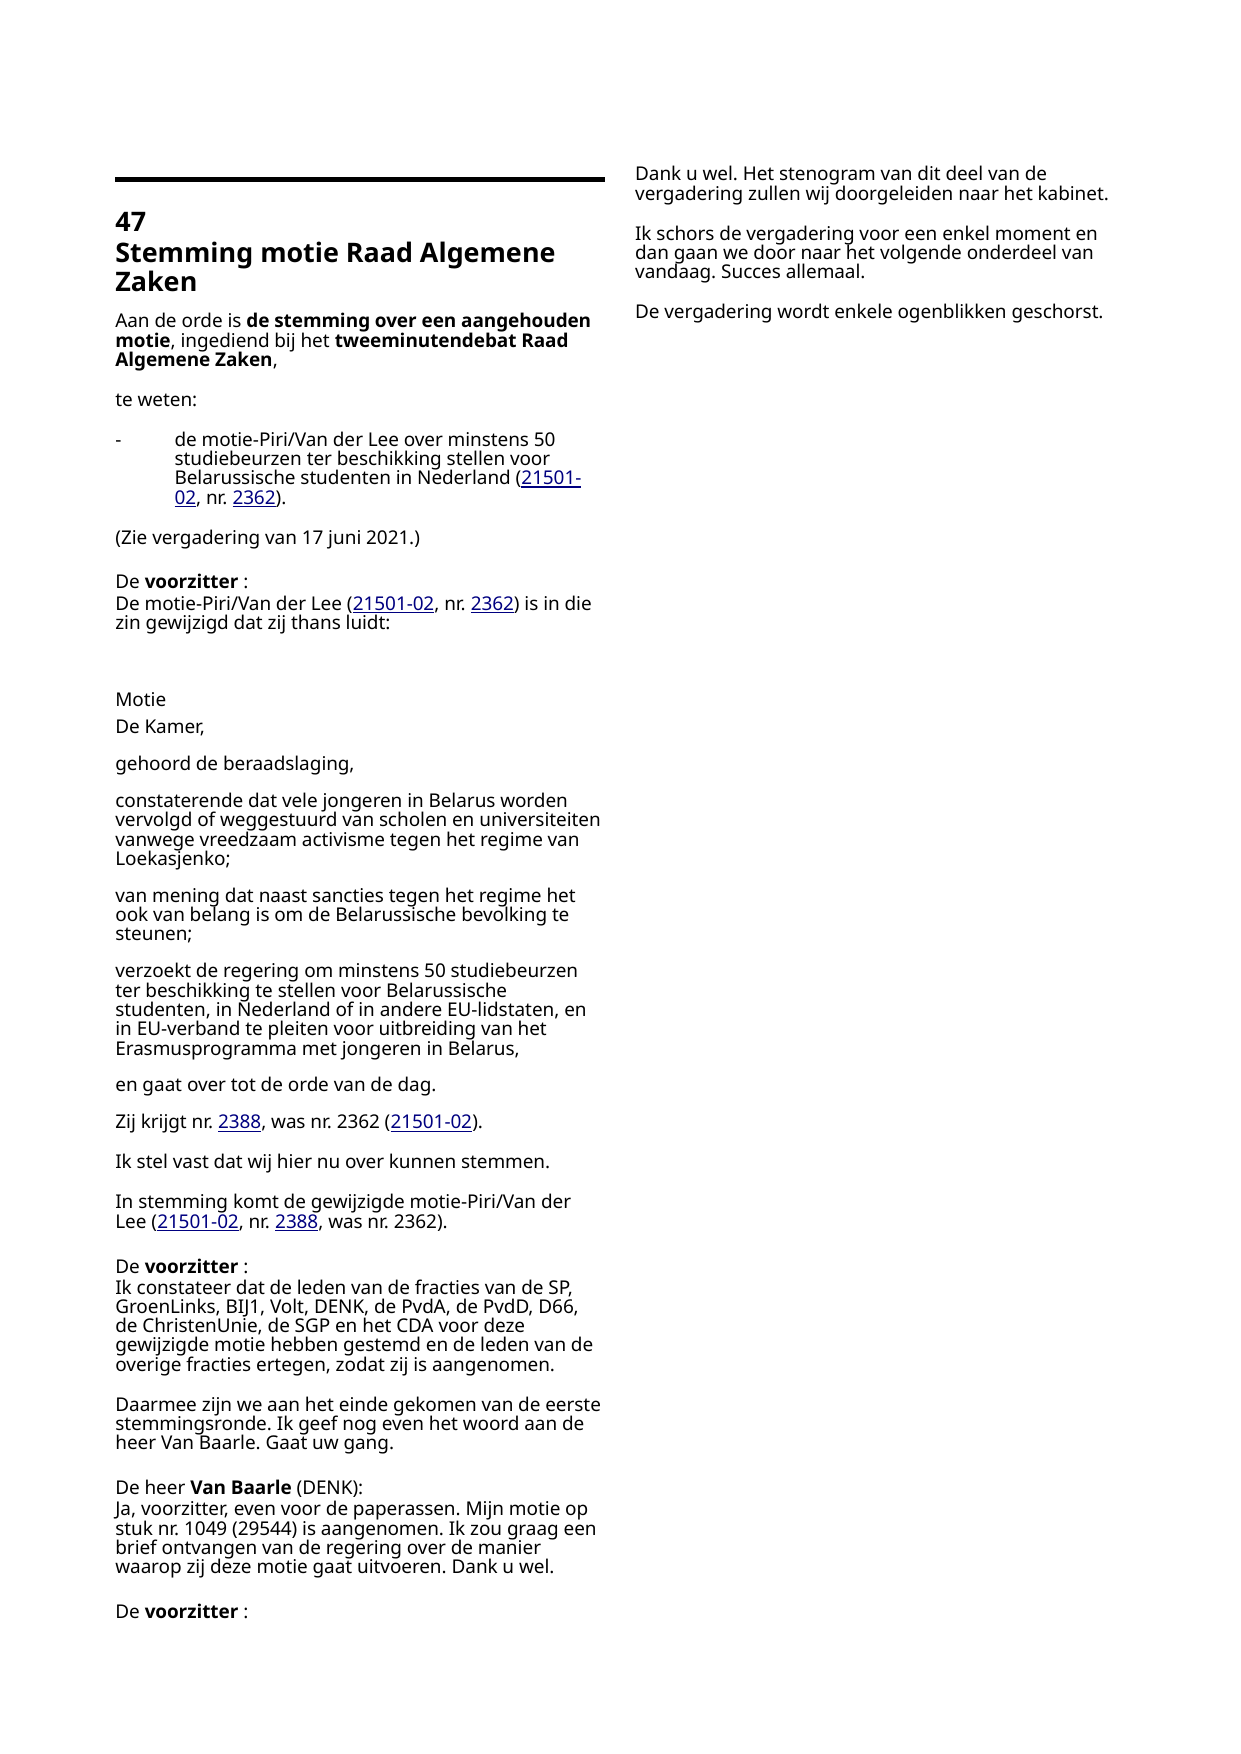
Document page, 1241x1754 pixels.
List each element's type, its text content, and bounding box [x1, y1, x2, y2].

text Ik stel vast dat wij hier nu over kunnen stemmen. [115, 1153, 605, 1173]
text De voorzitter : [115, 1253, 605, 1279]
text Zij krijgt nr. 2388, was nr. 2362 (21501-02). [115, 1113, 605, 1133]
text constaterende dat vele jongeren in Belarus worden vervolgd of weggestuurd van scholen en universiteiten vanwege vreedzaam activisme tegen het regime van Loekasjenko; [115, 792, 605, 869]
text van mening dat naast sancties tegen het regime het ook van belang is om de Belarussische bevolking te steunen; [115, 887, 605, 945]
text De voorzitter : [115, 1598, 605, 1624]
text In stemming komt de gewijzigde motie-Piri/Van der Lee (21501-02, nr. 2388, was nr. 2362). [115, 1193, 605, 1232]
text Ja, voorzitter, even voor de paperassen. Mijn motie op stuk nr. 1049 (29544) is aangenomen. Ik zou graag een brief ontvangen van de regering over de manier waarop zij deze motie gaat uitvoeren. Dank u wel. [115, 1500, 605, 1577]
text en gaat over tot de orde van de dag. [115, 1076, 605, 1096]
text Ik constateer dat de leden van de fracties van de SP, GroenLinks, BIJ1, Volt, DENK, de PvdA, de PvdD, D66, de ChristenUnie, de SGP en het CDA voor deze gewijzigde motie hebben gestemd en de leden van de overige fracties ertegen, zodat zij is aangenomen. [115, 1279, 605, 1375]
text De heer Van Baarle (DENK): [115, 1474, 605, 1500]
text De motie-Piri/Van der Lee (21501-02, nr. 2362) is in die zin gewijzigd dat zij thans luidt: [115, 594, 605, 633]
text verzoekt de regering om minstens 50 studiebeurzen ter beschikking te stellen voor Belarussische studenten, in Nederland of in andere EU-lidstaten, en in EU-verband te pleiten voor uitbreiding van het Erasmusprogramma met jongeren in Belarus, [115, 962, 605, 1059]
text gehoord de beraadslaging, [115, 755, 605, 774]
text Stemming motie Raad Algemene Zaken [115, 239, 605, 312]
text De voorzitter : [115, 569, 605, 594]
text Ik schors de vergadering voor een enkel moment en dan gaan we door naar het volgende onderdeel van vandaag. Succes allemaal. [635, 224, 1125, 282]
text (Zie vergadering van 17 juni 2021.) [115, 529, 605, 548]
text Dank u wel. Het stenogram van dit deel van de vergadering zullen wij doorgeleiden naar het kabinet. [635, 165, 1125, 204]
text De vergadering wordt enkele ogenblikken geschorst. [635, 303, 1125, 322]
text Daarmee zijn we aan het einde gekomen van de eerste stemmingsronde. Ik geef nog even het woord aan de heer Van Baarle. Gaat uw gang. [115, 1396, 605, 1454]
text Motie [115, 686, 605, 712]
text 47 [115, 203, 605, 239]
text De Kamer, [115, 718, 605, 737]
text te weten: [115, 391, 605, 410]
text Aan de orde is de stemming over een aangehouden motie, ingediend bij het tweeminutendebat Raad Algemene Zaken, [115, 312, 605, 370]
list de motie-Piri/Van der Lee over minstens 50 studiebeurzen ter beschikking stellen voor Belarussische studenten in Nederland (21501-02, nr. 2362). [115, 431, 605, 508]
